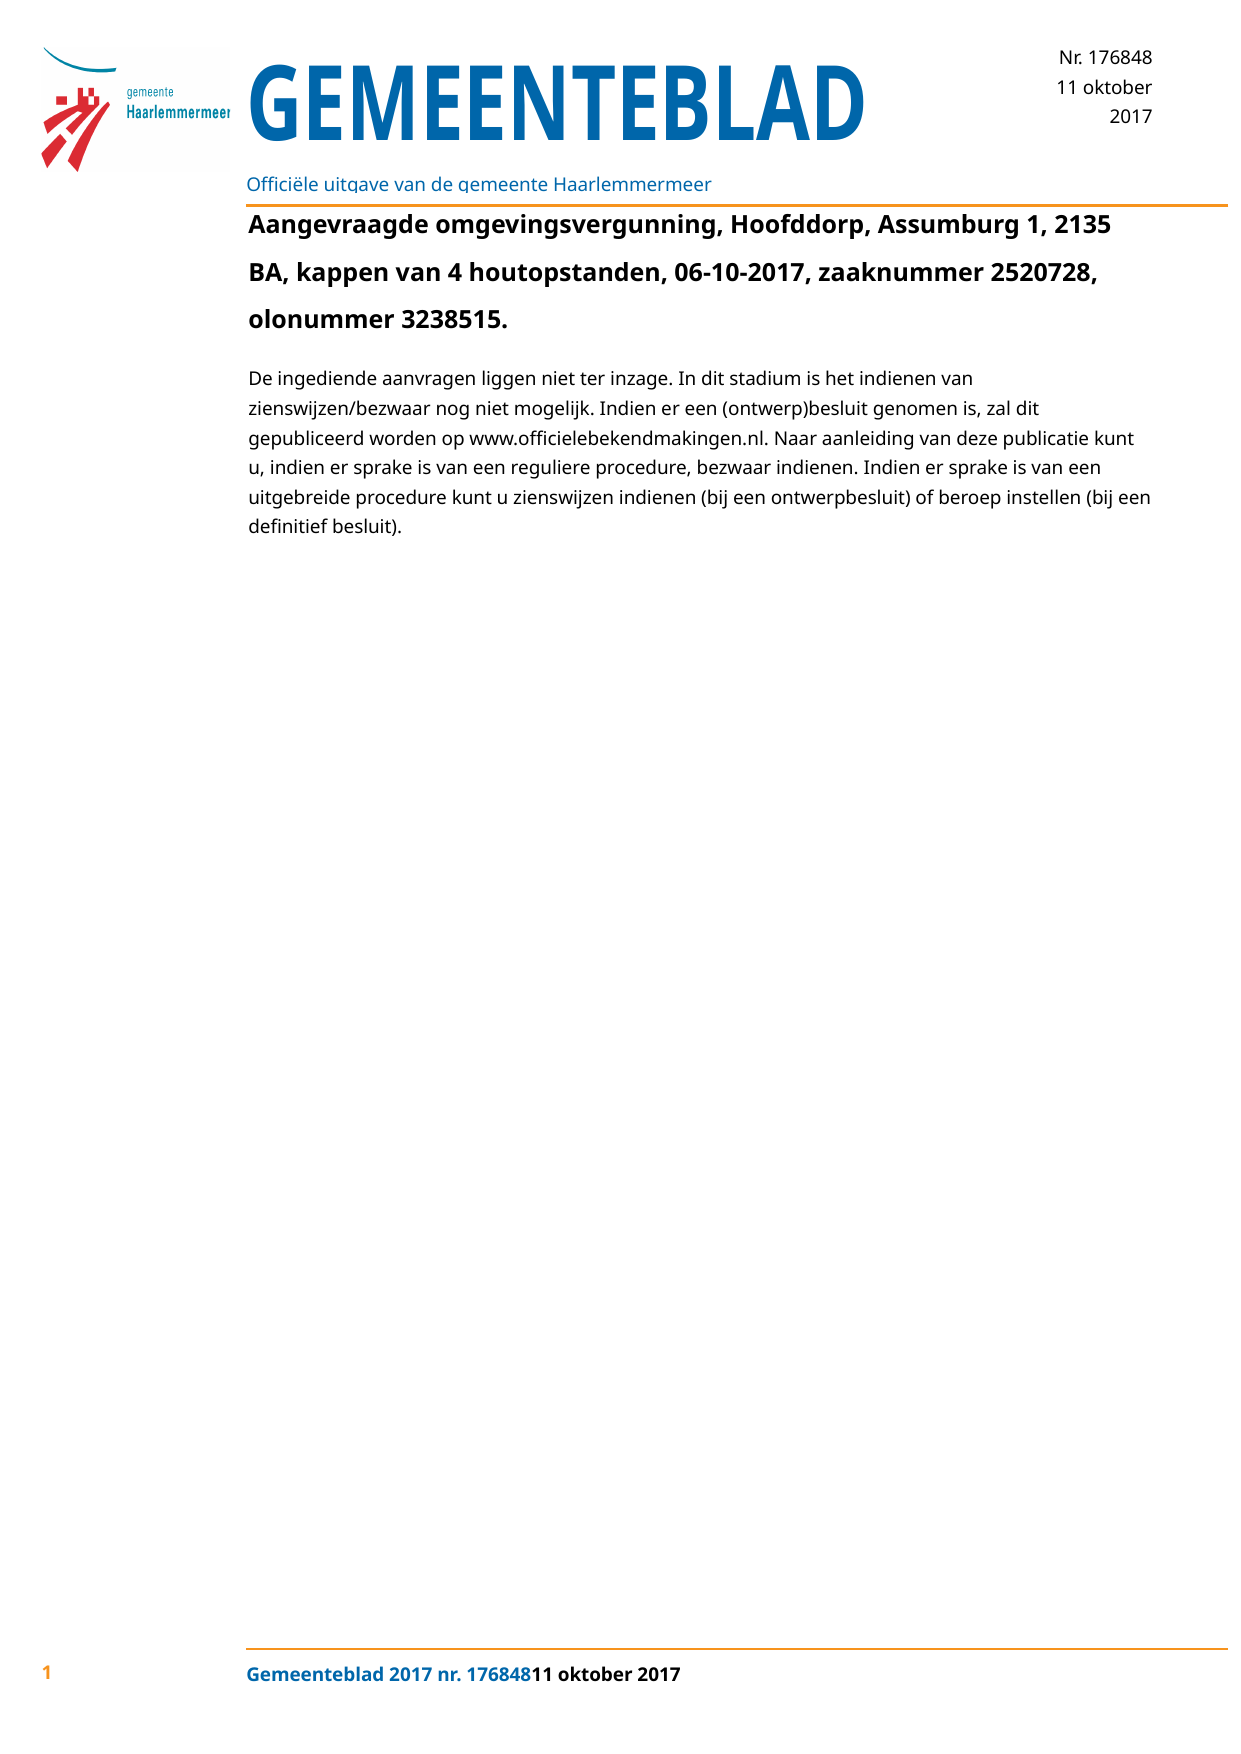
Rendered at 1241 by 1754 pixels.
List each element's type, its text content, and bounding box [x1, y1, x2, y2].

text Aangevraagde omgevingsvergunning, Hoofddorp, Assumburg 1, 2135 BA, kappen van 4 houtopstanden, 06-10-2017, zaaknummer 2520728, olonummer 3238515. [248, 207, 1152, 336]
text De ingediende aanvragen liggen niet ter inzage. In dit stadium is het indienen van zienswijzen/bezwaar nog niet mogelijk. Indien er een (ontwerp)besluit genomen is, zal dit gepubliceerd worden op www.officielebekendmakingen.nl. Naar aanleiding van deze publicatie kunt u, indien er sprake is van een reguliere procedure, bezwaar indienen. Indien er sprake is van een uitgebreide procedure kunt u zienswijzen indienen (bij een ontwerpbesluit) of beroep instellen (bij een definitief besluit). [248, 366, 1152, 539]
picture [41, 47, 231, 172]
